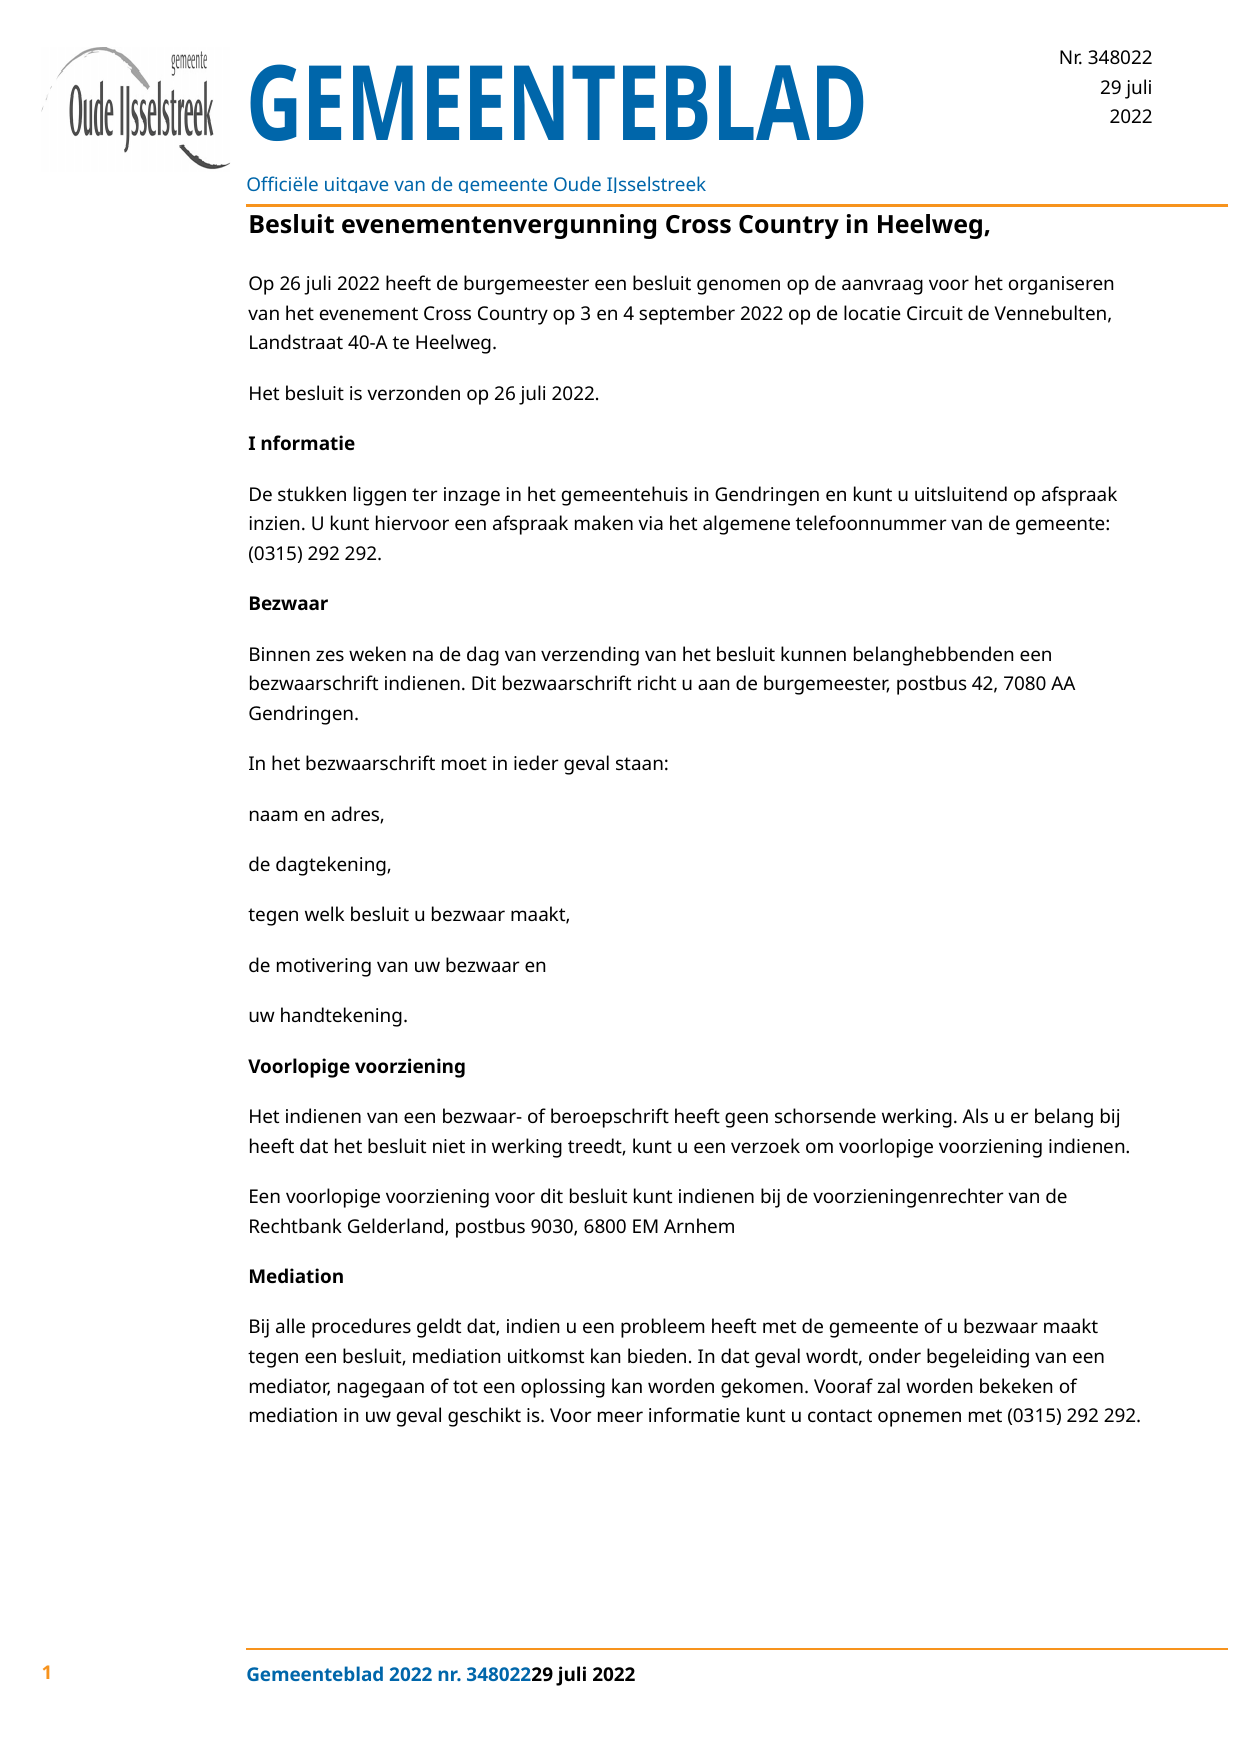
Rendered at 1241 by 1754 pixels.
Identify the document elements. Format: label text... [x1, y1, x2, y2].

text I nformatie [248, 430, 1152, 456]
text In het bezwaarschrift moet in ieder geval staan: [248, 750, 1152, 776]
text Binnen zes weken na de dag van verzending van het besluit kunnen belanghebbenden een bezwaarschrift indienen. Dit bezwaarschrift richt u aan de burgemeester, postbus 42, 7080 AA Gendringen. [248, 641, 1152, 726]
text De stukken liggen ter inzage in het gemeentehuis in Gendringen en kunt u uitsluitend op afspraak inzien. U kunt hiervoor een afspraak maken via het algemene telefoonnummer van de gemeente: (0315) 292 292. [248, 481, 1152, 566]
text Bij alle procedures geldt dat, indien u een probleem heeft met de gemeente of u bezwaar maakt tegen een besluit, mediation uitkomst kan bieden. In dat geval wordt, onder begeleiding van een mediator, nagegaan of tot een oplossing kan worden gekomen. Vooraf zal worden bekeken of mediation in uw geval geschikt is. Voor meer informatie kunt u contact opnemen met (0315) 292 292. [248, 1314, 1152, 1428]
text naam en adres, [248, 801, 1152, 826]
text Het indienen van een bezwaar- of beroepschrift heeft geen schorsende werking. Als u er belang bij heeft dat het besluit niet in werking treedt, kunt u een verzoek om voorlopige voorziening indienen. [248, 1103, 1152, 1158]
text Voorlopige voorziening [248, 1053, 1152, 1078]
picture [41, 47, 231, 172]
text Op 26 juli 2022 heeft de burgemeester een besluit genomen op de aanvraag voor het organiseren van het evenement Cross Country op 3 en 4 september 2022 op de locatie Circuit de Vennebulten, Landstraat 40-A te Heelweg. [248, 270, 1152, 355]
text de dagtekening, [248, 851, 1152, 877]
text tegen welk besluit u bezwaar maakt, [248, 902, 1152, 927]
text Het besluit is verzonden op 26 juli 2022. [248, 380, 1152, 406]
text Mediation [248, 1263, 1152, 1289]
text de motivering van uw bezwaar en [248, 952, 1152, 978]
text Besluit evenementenvergunning Cross Country in Heelweg, [248, 207, 1152, 241]
text Een voorlopige voorziening voor dit besluit kunt indienen bij de voorzieningenrechter van de Rechtbank Gelderland, postbus 9030, 6800 EM Arnhem [248, 1183, 1152, 1238]
text uw handtekening. [248, 1002, 1152, 1028]
text Bezwaar [248, 590, 1152, 616]
